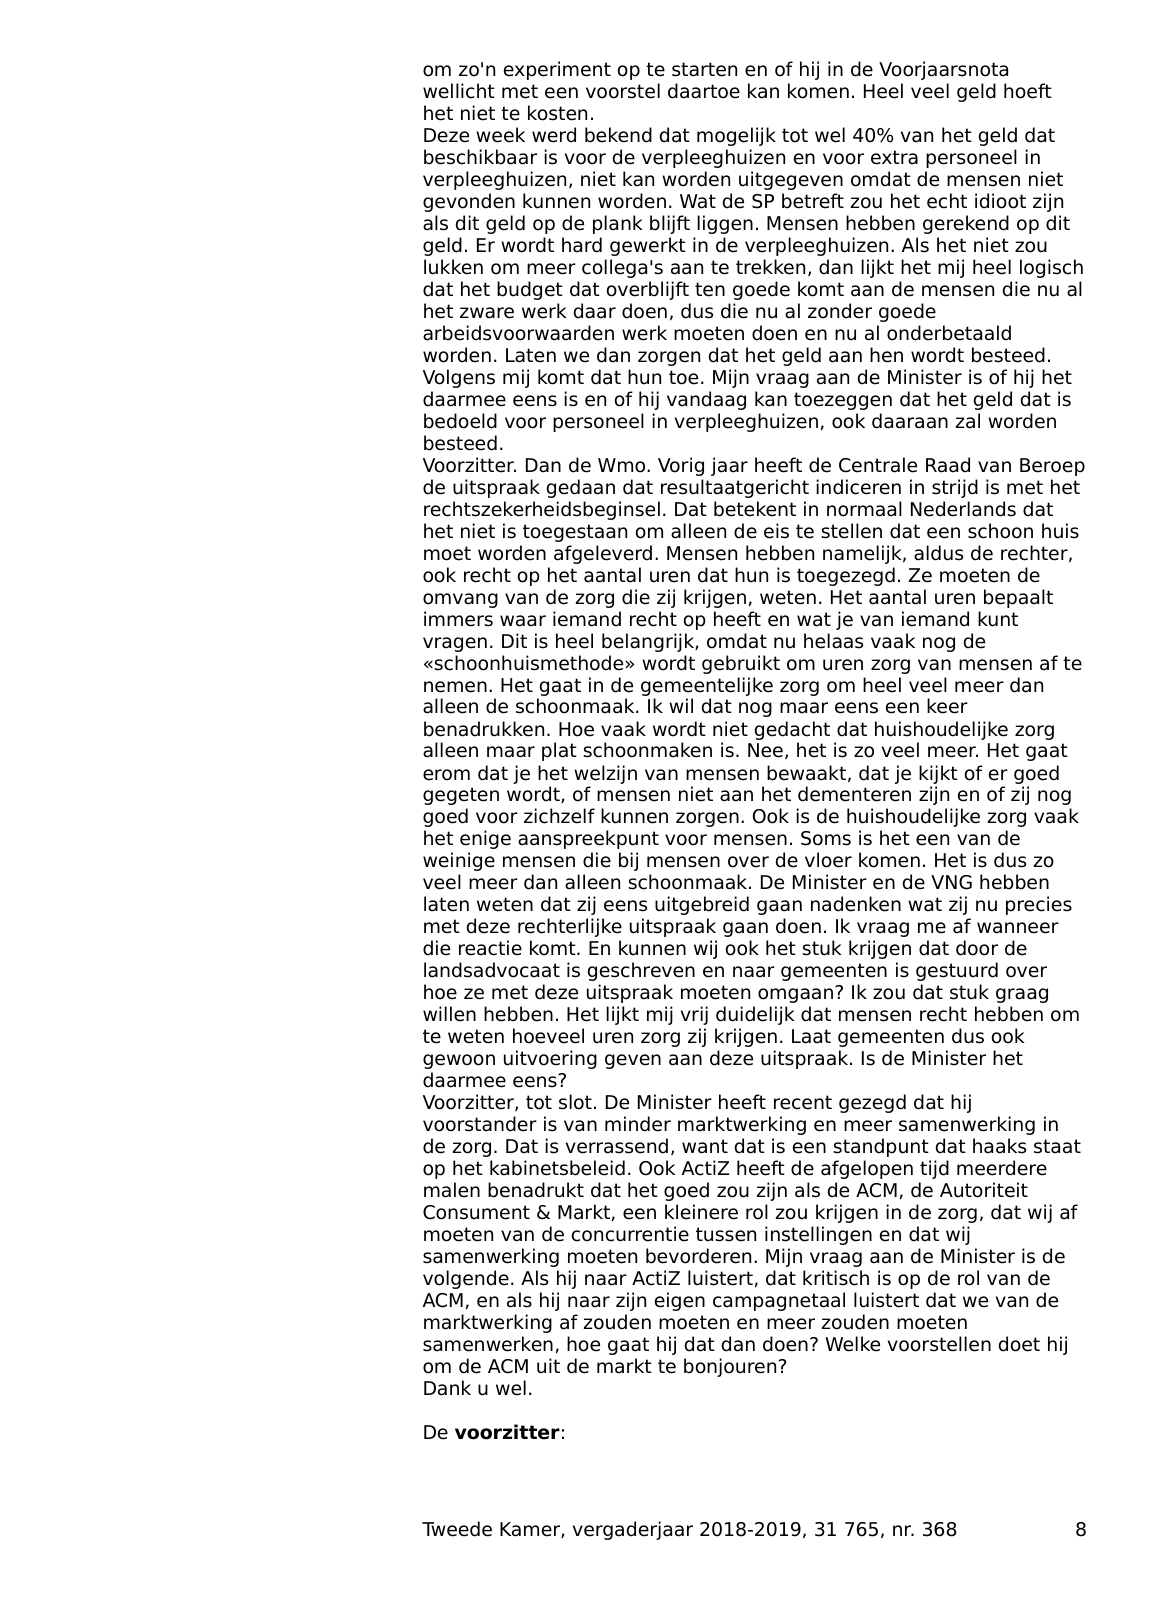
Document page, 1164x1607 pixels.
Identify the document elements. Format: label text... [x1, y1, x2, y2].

text om zo'n experiment op te starten en of hij in de Voorjaarsnota wellicht met een voorstel daartoe kan komen. Heel veel geld hoeft het niet te kosten. [422, 59, 1087, 125]
text De voorzitter: [422, 1422, 1087, 1444]
text Deze week werd bekend dat mogelijk tot wel 40% van het geld dat beschikbaar is voor de verpleeghuizen en voor extra personeel in verpleeghuizen, niet kan worden uitgegeven omdat de mensen niet gevonden kunnen worden. Wat de SP betreft zou het echt idioot zijn als dit geld op de plank blijft liggen. Mensen hebben gerekend op dit geld. Er wordt hard gewerkt in de verpleeghuizen. Als het niet zou lukken om meer collega's aan te trekken, dan lijkt het mij heel logisch dat het budget dat overblijft ten goede komt aan de mensen die nu al het zware werk daar doen, dus die nu al zonder goede arbeidsvoorwaarden werk moeten doen en nu al onderbetaald worden. Laten we dan zorgen dat het geld aan hen wordt besteed. Volgens mij komt dat hun toe. Mijn vraag aan de Minister is of hij het daarmee eens is en of hij vandaag kan toezeggen dat het geld dat is bedoeld voor personeel in verpleeghuizen, ook daaraan zal worden besteed. [422, 125, 1087, 455]
text Dank u wel. [422, 1378, 1087, 1400]
text Voorzitter, tot slot. De Minister heeft recent gezegd dat hij voorstander is van minder marktwerking en meer samenwerking in de zorg. Dat is verrassend, want dat is een standpunt dat haaks staat op het kabinetsbeleid. Ook ActiZ heeft de afgelopen tijd meerdere malen benadrukt dat het goed zou zijn als de ACM, de Autoriteit Consument & Markt, een kleinere rol zou krijgen in de zorg, dat wij af moeten van de concurrentie tussen instellingen en dat wij samenwerking moeten bevorderen. Mijn vraag aan de Minister is de volgende. Als hij naar ActiZ luistert, dat kritisch is op de rol van de ACM, en als hij naar zijn eigen campagnetaal luistert dat we van de marktwerking af zouden moeten en meer zouden moeten samenwerken, hoe gaat hij dat dan doen? Welke voorstellen doet hij om de ACM uit de markt te bonjouren? [422, 1092, 1087, 1378]
text Voorzitter. Dan de Wmo. Vorig jaar heeft de Centrale Raad van Beroep de uitspraak gedaan dat resultaatgericht indiceren in strijd is met het rechtszekerheidsbeginsel. Dat betekent in normaal Nederlands dat het niet is toegestaan om alleen de eis te stellen dat een schoon huis moet worden afgeleverd. Mensen hebben namelijk, aldus de rechter, ook recht op het aantal uren dat hun is toegezegd. Ze moeten de omvang van de zorg die zij krijgen, weten. Het aantal uren bepaalt immers waar iemand recht op heeft en wat je van iemand kunt vragen. Dit is heel belangrijk, omdat nu helaas vaak nog de «schoonhuismethode» wordt gebruikt om uren zorg van mensen af te nemen. Het gaat in de gemeentelijke zorg om heel veel meer dan alleen de schoonmaak. Ik wil dat nog maar eens een keer benadrukken. Hoe vaak wordt niet gedacht dat huishoudelijke zorg alleen maar plat schoonmaken is. Nee, het is zo veel meer. Het gaat erom dat je het welzijn van mensen bewaakt, dat je kijkt of er goed gegeten wordt, of mensen niet aan het dementeren zijn en of zij nog goed voor zichzelf kunnen zorgen. Ook is de huishoudelijke zorg vaak het enige aanspreekpunt voor mensen. Soms is het een van de weinige mensen die bij mensen over de vloer komen. Het is dus zo veel meer dan alleen schoonmaak. De Minister en de VNG hebben laten weten dat zij eens uitgebreid gaan nadenken wat zij nu precies met deze rechterlijke uitspraak gaan doen. Ik vraag me af wanneer die reactie komt. En kunnen wij ook het stuk krijgen dat door de landsadvocaat is geschreven en naar gemeenten is gestuurd over hoe ze met deze uitspraak moeten omgaan? Ik zou dat stuk graag willen hebben. Het lijkt mij vrij duidelijk dat mensen recht hebben om te weten hoeveel uren zorg zij krijgen. Laat gemeenten dus ook gewoon uitvoering geven aan deze uitspraak. Is de Minister het daarmee eens? [422, 455, 1087, 1092]
